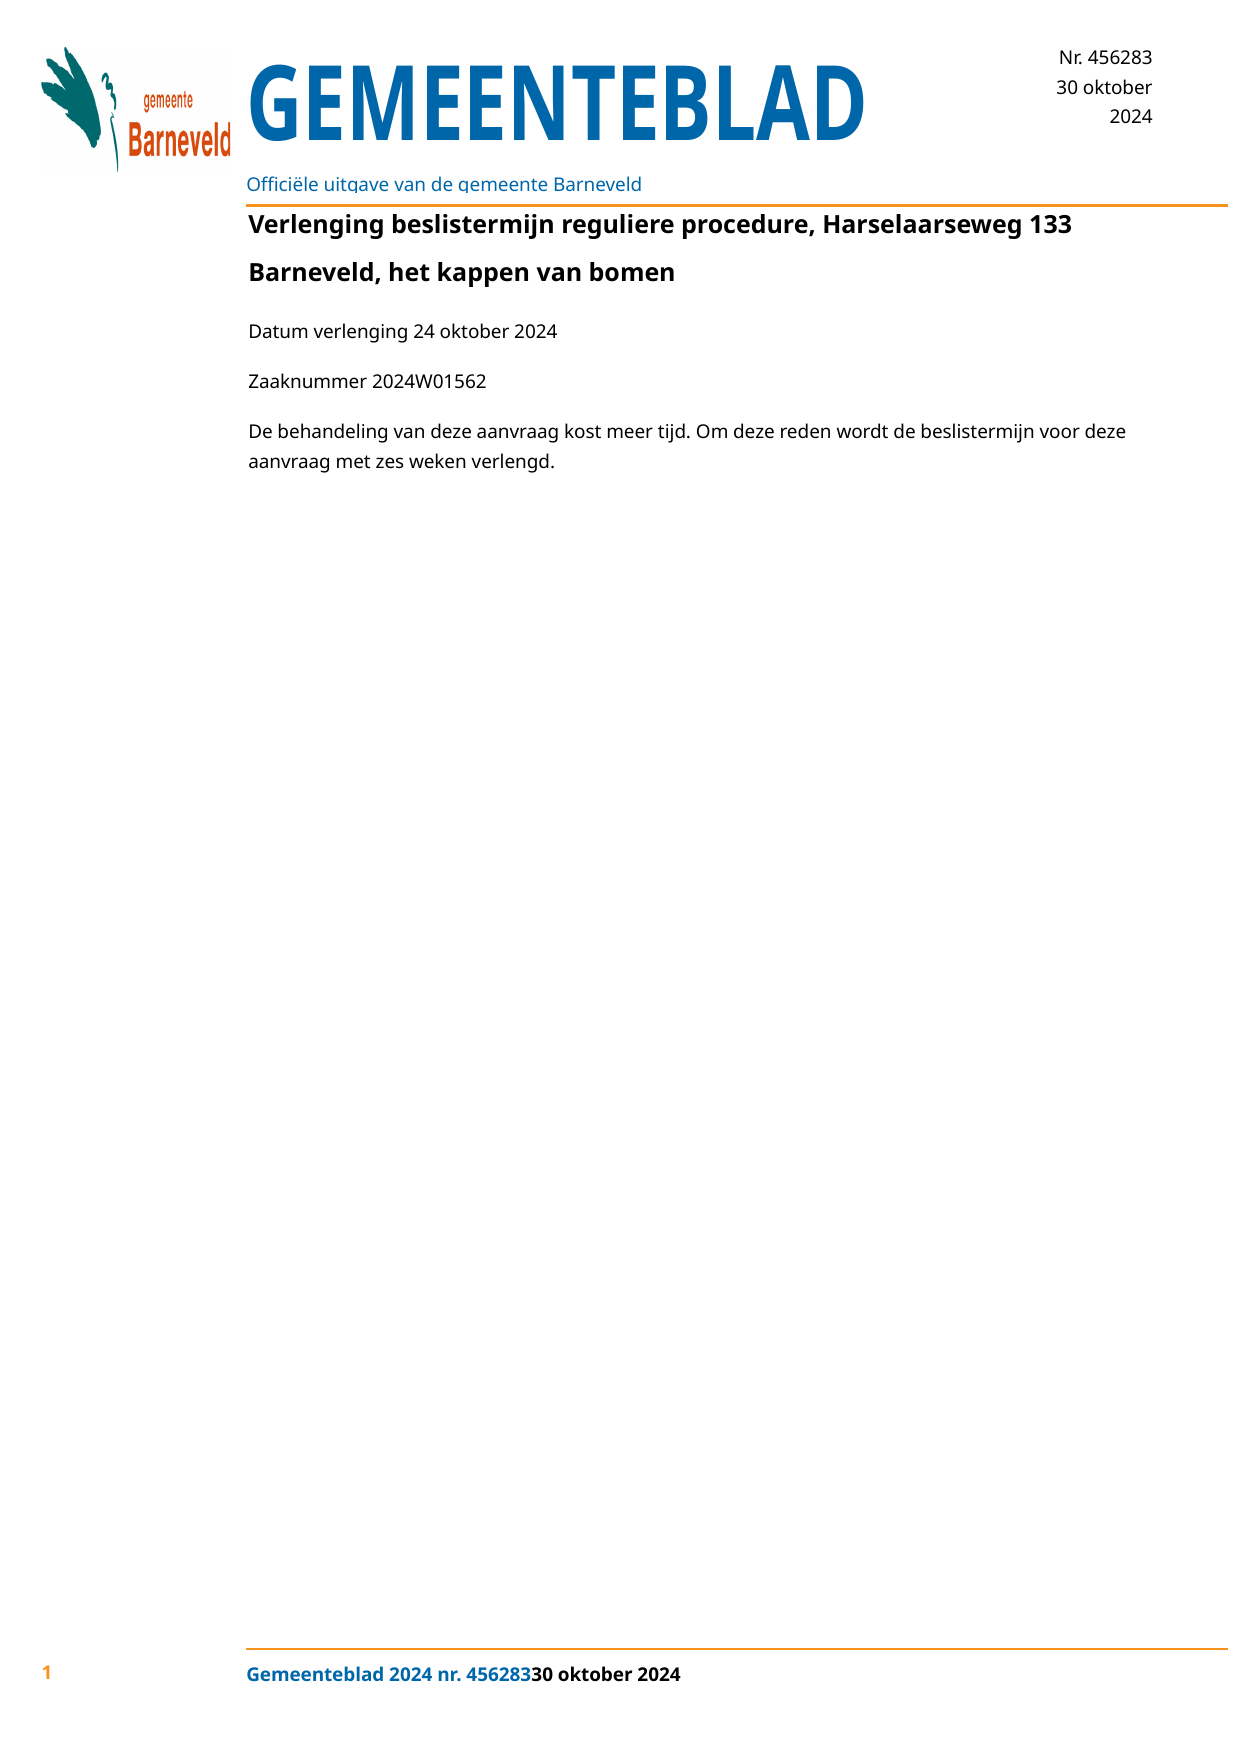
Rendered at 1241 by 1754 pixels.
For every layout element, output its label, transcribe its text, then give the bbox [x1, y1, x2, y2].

picture [41, 47, 231, 172]
text Zaaknummer 2024W01562 [248, 368, 1152, 394]
text Datum verlenging 24 oktober 2024 [248, 318, 1152, 344]
text De behandeling van deze aanvraag kost meer tijd. Om deze reden wordt de beslistermijn voor deze aanvraag met zes weken verlengd. [248, 419, 1152, 474]
text Verlenging beslistermijn reguliere procedure, Harselaarseweg 133 Barneveld, het kappen van bomen [248, 207, 1152, 288]
